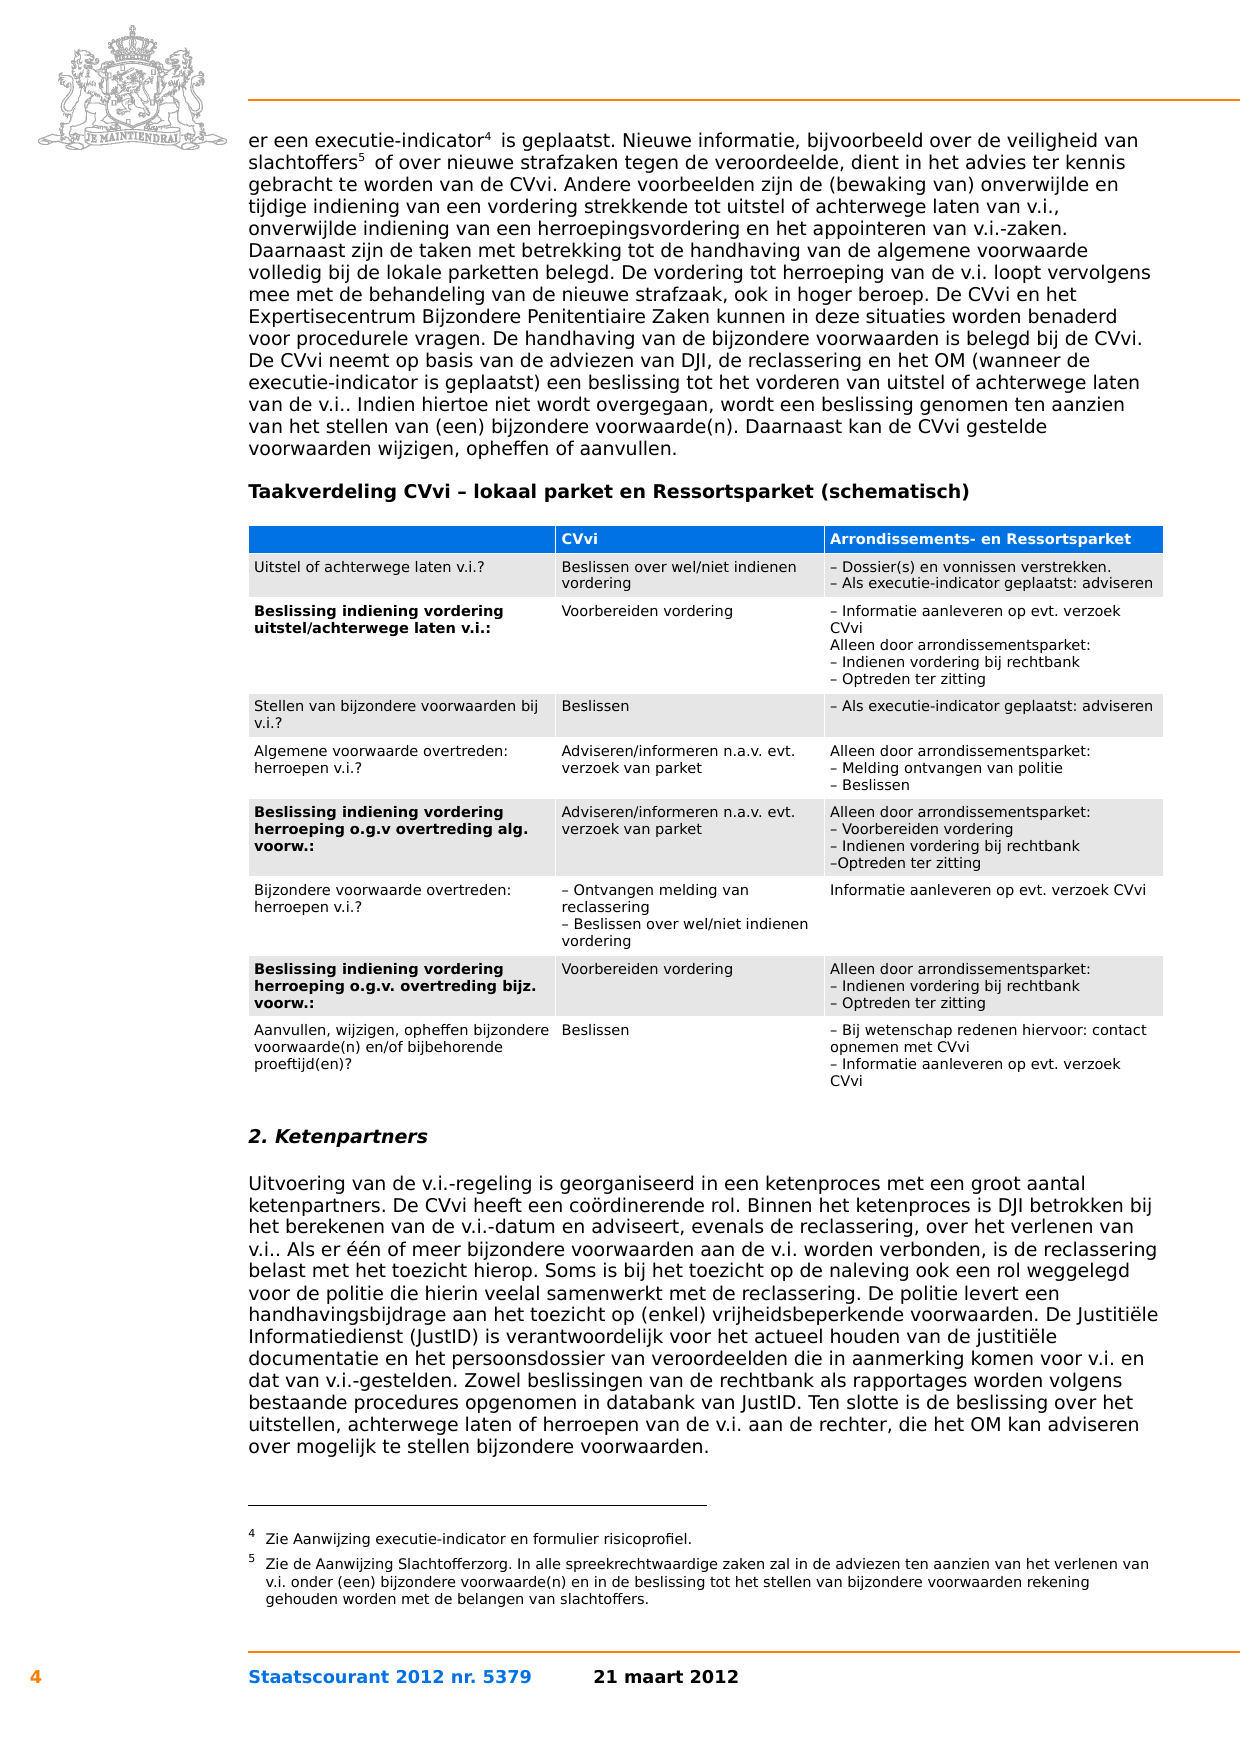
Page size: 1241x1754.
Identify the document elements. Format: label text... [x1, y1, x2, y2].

picture [38, 25, 227, 150]
table_cell – Informatie aanleveren op evt. verzoek CVvi Alleen door arrondissementsparket: – Indienen vordering bij rechtbank – Optreden ter zitting [825, 598, 1163, 692]
table_cell Alleen door arrondissementsparket: – Voorbereiden vordering – Indienen vordering bij rechtbank –Optreden ter zitting [825, 799, 1163, 876]
text Uitvoering van de v.i.-regeling is georganiseerd in een ketenproces met een groot aantal ketenpartners. De CVvi heeft een coördinerende rol. Binnen het ketenproces is DJI betrokken bij het berekenen van de v.i.-datum en adviseert, evenals de reclassering, over het verlenen van v.i.. Als er één of meer bijzondere voorwaarden aan de v.i. worden verbonden, is de reclassering belast met het toezicht hierop. Soms is bij het toezicht op de naleving ook een rol weggelegd voor de politie die hierin veelal samenwerkt met de reclassering. De politie levert een handhavingsbijdrage aan het toezicht op (enkel) vrijheidsbeperkende voorwaarden. De Justitiële Informatiedienst (JustID) is verantwoordelijk voor het actueel houden van de justitiële documentatie en het persoonsdossier van veroordeelden die in aanmerking komen voor v.i. en dat van v.i.-gestelden. Zowel beslissingen van de rechtbank als rapportages worden volgens bestaande procedures opgenomen in databank van JustID. Ten slotte is de beslissing over het uitstellen, achterwege laten of herroepen van de v.i. aan de rechter, die het OM kan adviseren over mogelijk te stellen bijzondere voorwaarden. [248, 1172, 1163, 1458]
table_cell Aanvullen, wijzigen, opheffen bijzondere voorwaarde(n) en/of bijbehorende proeftijd(en)? [249, 1017, 555, 1094]
table_header Arrondissements- en Ressortsparket [825, 526, 1163, 553]
table_cell Beslissing indiening vordering herroeping o.g.v overtreding alg. voorw.: [249, 799, 555, 876]
table_cell – Als executie-indicator geplaatst: adviseren [825, 694, 1163, 737]
text Zie de Aanwijzing Slachtofferzorg. In alle spreekrechtwaardige zaken zal in de adviezen ten aanzien van het verlenen van v.i. onder (een) bijzondere voorwaarde(n) en in de beslissing tot het stellen van bijzondere voorwaarden rekening gehouden worden met de belangen van slachtoffers. [248, 1552, 1163, 1608]
table_cell Uitstel of achterwege laten v.i.? [249, 554, 555, 597]
table_header [249, 526, 555, 553]
table_cell Bijzondere voorwaarde overtreden: herroepen v.i.? [249, 878, 555, 955]
table_header CVvi [556, 526, 824, 553]
table_cell Algemene voorwaarde overtreden: herroepen v.i.? [249, 738, 555, 798]
text er een executie-indicator is geplaatst. Nieuwe informatie, bijvoorbeeld over de veiligheid van slachtoffers of over nieuwe strafzaken tegen de veroordeelde, dient in het advies ter kennis gebracht te worden van de CVvi. Andere voorbeelden zijn de (bewaking van) onverwijlde en tijdige indiening van een vordering strekkende tot uitstel of achterwege laten van v.i., onverwijlde indiening van een herroepingsvordering en het appointeren van v.i.-zaken. Daarnaast zijn de taken met betrekking tot de handhaving van de algemene voorwaarde volledig bij de lokale parketten belegd. De vordering tot herroeping van de v.i. loopt vervolgens mee met de behandeling van de nieuwe strafzaak, ook in hoger beroep. De CVvi en het Expertisecentrum Bijzondere Penitentiaire Zaken kunnen in deze situaties worden benaderd voor procedurele vragen. De handhaving van de bijzondere voorwaarden is belegd bij de CVvi. De CVvi neemt op basis van de adviezen van DJI, de reclassering en het OM (wanneer de executie-indicator is geplaatst) een beslissing tot het vorderen van uitstel of achterwege laten van de v.i.. Indien hiertoe niet wordt overgegaan, wordt een beslissing genomen ten aanzien van het stellen van (een) bijzondere voorwaarde(n). Daarnaast kan de CVvi gestelde voorwaarden wijzigen, opheffen of aanvullen. [248, 130, 1163, 459]
table_cell Stellen van bijzondere voorwaarden bij v.i.? [249, 694, 555, 737]
table_cell Voorbereiden vordering [556, 598, 824, 692]
text Taakverdeling CVvi – lokaal parket en Ressortsparket (schematisch) [248, 481, 1163, 503]
table_cell – Bij wetenschap redenen hiervoor: contact opnemen met CVvi – Informatie aanleveren op evt. verzoek CVvi [825, 1017, 1163, 1094]
text Zie Aanwijzing executie-indicator en formulier risicoprofiel. [248, 1527, 1163, 1549]
table_cell Beslissing indiening vordering uitstel/achterwege laten v.i.: [249, 598, 555, 692]
table_cell Alleen door arrondissementsparket: – Indienen vordering bij rechtbank – Optreden ter zitting [825, 956, 1163, 1016]
table_cell Beslissing indiening vordering herroeping o.g.v. overtreding bijz. voorw.: [249, 956, 555, 1016]
table_cell Adviseren/informeren n.a.v. evt. verzoek van parket [556, 738, 824, 798]
table_cell – Dossier(s) en vonnissen verstrekken. – Als executie-indicator geplaatst: adviseren [825, 554, 1163, 597]
table_cell Beslissen over wel/niet indienen vordering [556, 554, 824, 597]
subtitle 2. Ketenpartners [248, 1126, 1163, 1147]
table_cell Beslissen [556, 1017, 824, 1094]
table_cell Alleen door arrondissementsparket: – Melding ontvangen van politie – Beslissen [825, 738, 1163, 798]
table_cell Informatie aanleveren op evt. verzoek CVvi [825, 878, 1163, 955]
table_cell Voorbereiden vordering [556, 956, 824, 1016]
table_cell – Ontvangen melding van reclassering – Beslissen over wel/niet indienen vordering [556, 878, 824, 955]
table_cell Adviseren/informeren n.a.v. evt. verzoek van parket [556, 799, 824, 876]
table_cell Beslissen [556, 694, 824, 737]
